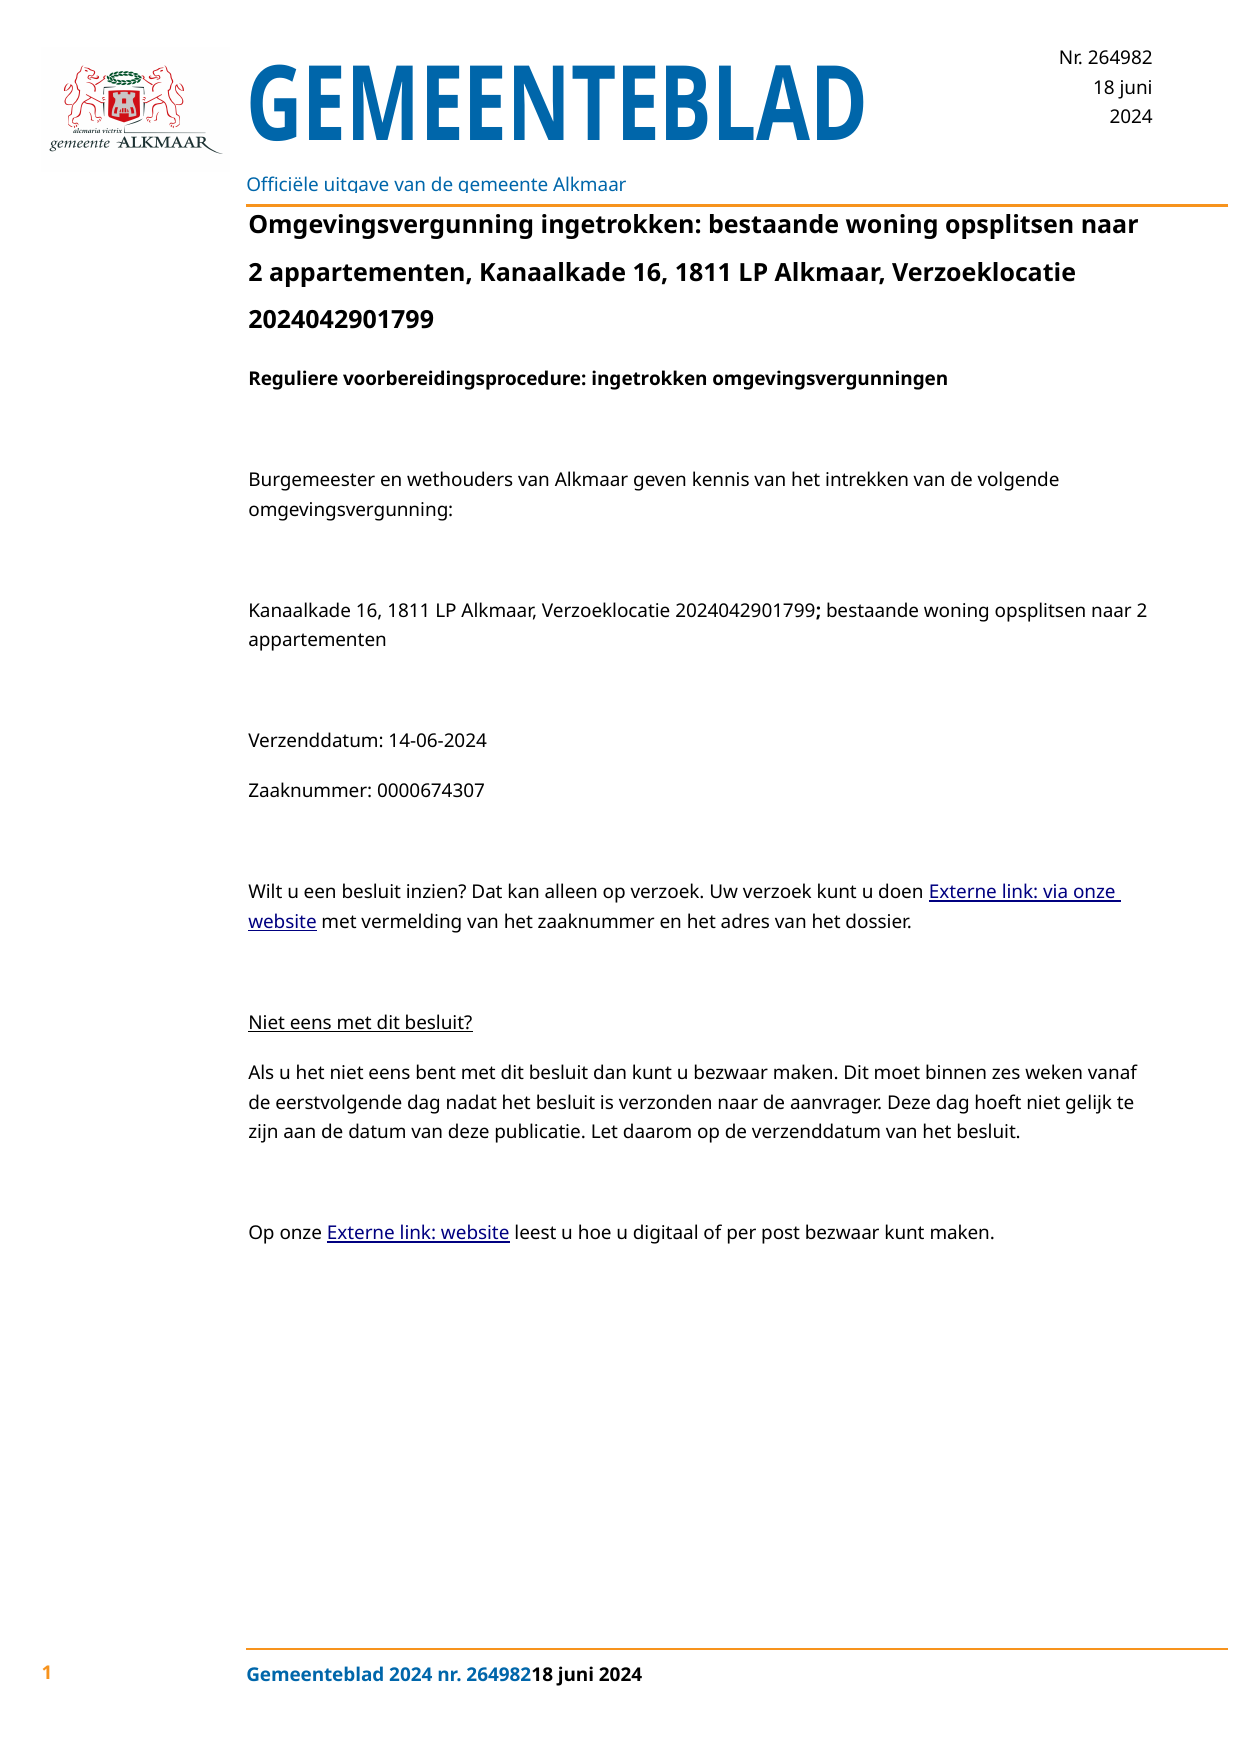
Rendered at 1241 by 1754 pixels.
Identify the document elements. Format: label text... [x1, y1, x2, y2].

text Kanaalkade 16, 1811 LP Alkmaar, Verzoeklocatie 2024042901799; bestaande woning opsplitsen naar 2 appartementen [248, 597, 1152, 652]
text Als u het niet eens bent met dit besluit dan kunt u bezwaar maken. Dit moet binnen zes weken vanaf de eerstvolgende dag nadat het besluit is verzonden naar de aanvrager. Deze dag hoeft niet gelijk te zijn aan de datum van deze publicatie. Let daarom op de verzenddatum van het besluit. [248, 1059, 1152, 1144]
text Omgevingsvergunning ingetrokken: bestaande woning opsplitsen naar 2 appartementen, Kanaalkade 16, 1811 LP Alkmaar, Verzoeklocatie 2024042901799 [248, 207, 1152, 336]
picture [41, 47, 231, 172]
text Zaaknummer: 0000674307 [248, 778, 1152, 803]
text Reguliere voorbereidingsprocedure: ingetrokken omgevingsvergunningen [248, 366, 1152, 391]
text Burgemeester en wethouders van Alkmaar geven kennis van het intrekken van de volgende omgevingsvergunning: [248, 466, 1152, 522]
text Wilt u een besluit inzien? Dat kan alleen op verzoek. Uw verzoek kunt u doen Externe link: via onze website met vermelding van het zaaknummer en het adres van het dossier. [248, 878, 1152, 934]
text Niet eens met dit besluit? [248, 1009, 1152, 1034]
text Op onze Externe link: website leest u hoe u digitaal of per post bezwaar kunt maken. [248, 1219, 1152, 1245]
text Verzenddatum: 14-06-2024 [248, 727, 1152, 753]
